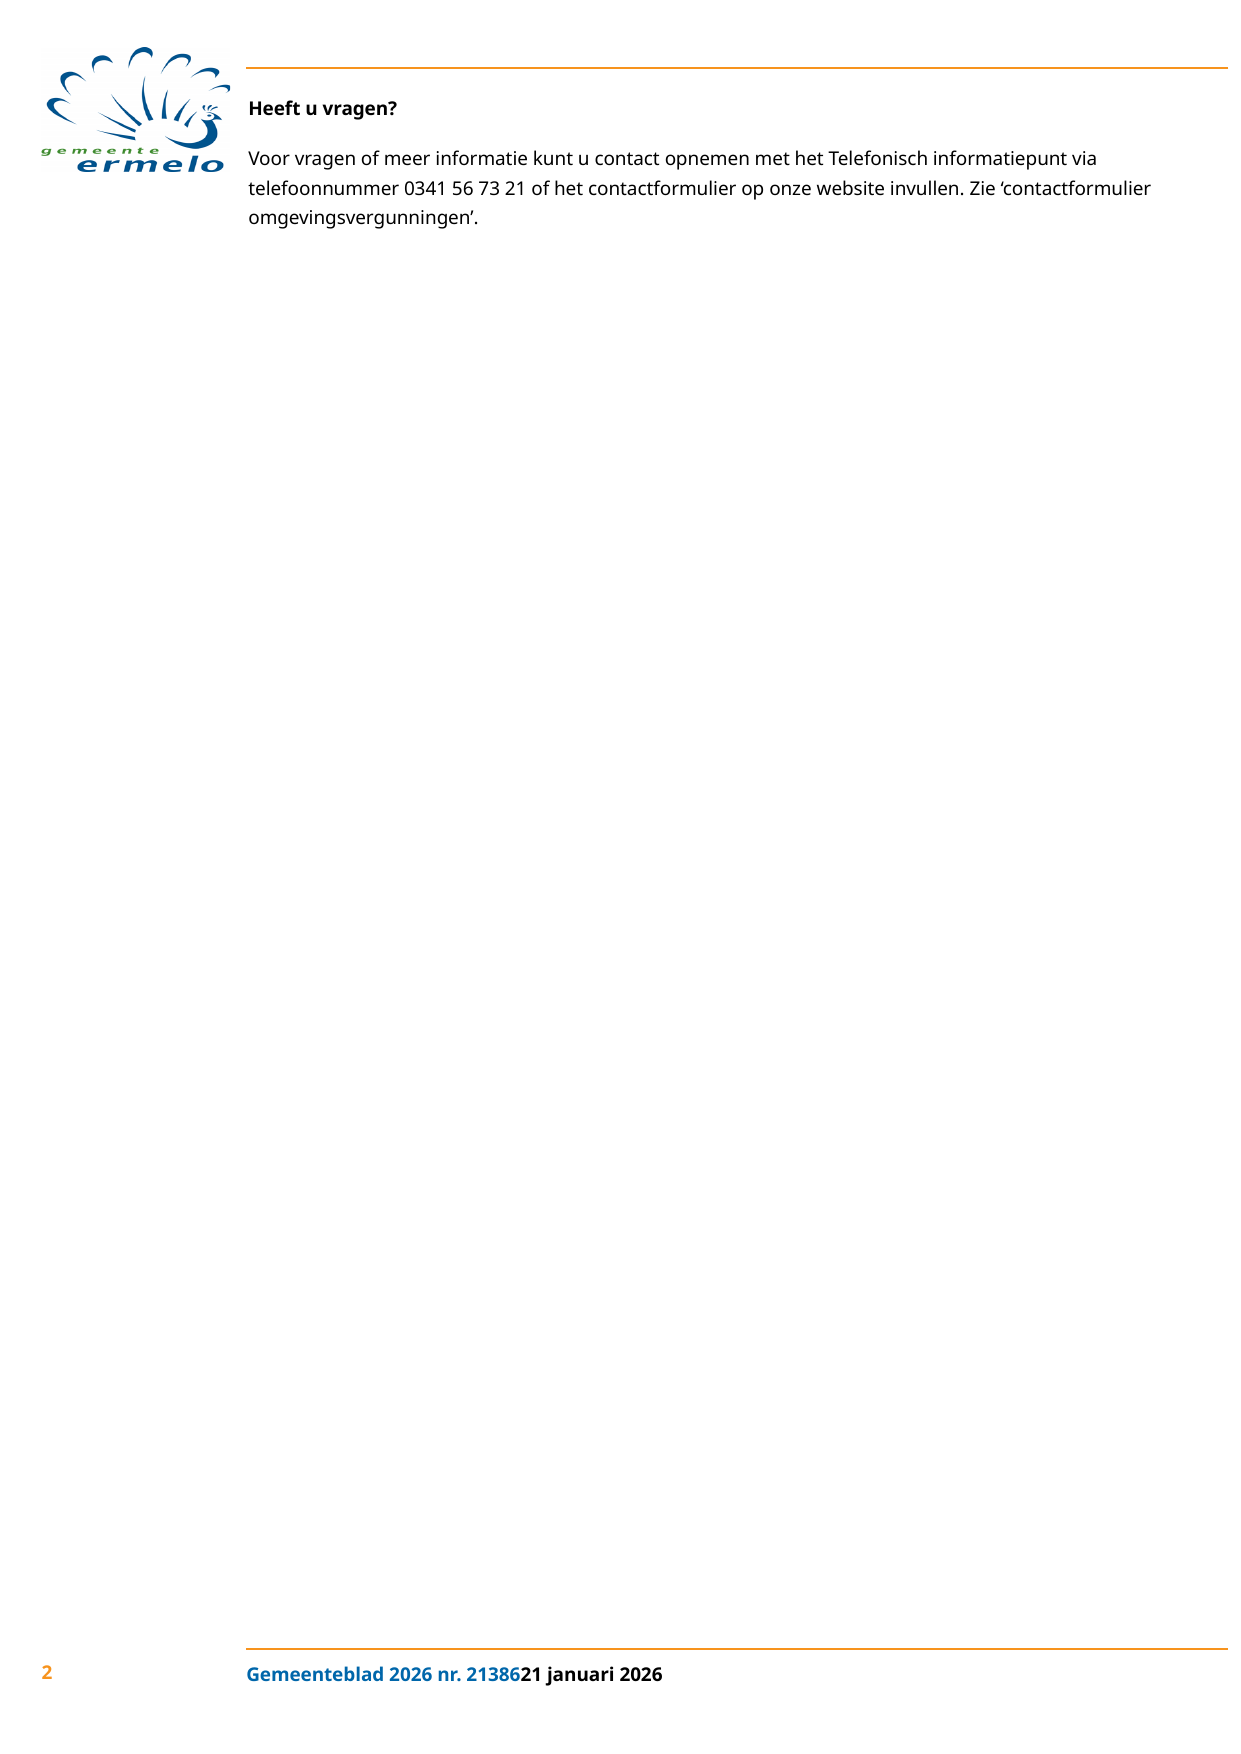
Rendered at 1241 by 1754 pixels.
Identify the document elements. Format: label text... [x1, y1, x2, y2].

text Heeft u vragen? [248, 95, 1152, 121]
picture [41, 47, 231, 172]
text Voor vragen of meer informatie kunt u contact opnemen met het Telefonisch informatiepunt via telefoonnummer 0341 56 73 21 of het contactformulier op onze website invullen. Zie ‘contactformulier omgevingsvergunningen’. [248, 145, 1152, 230]
